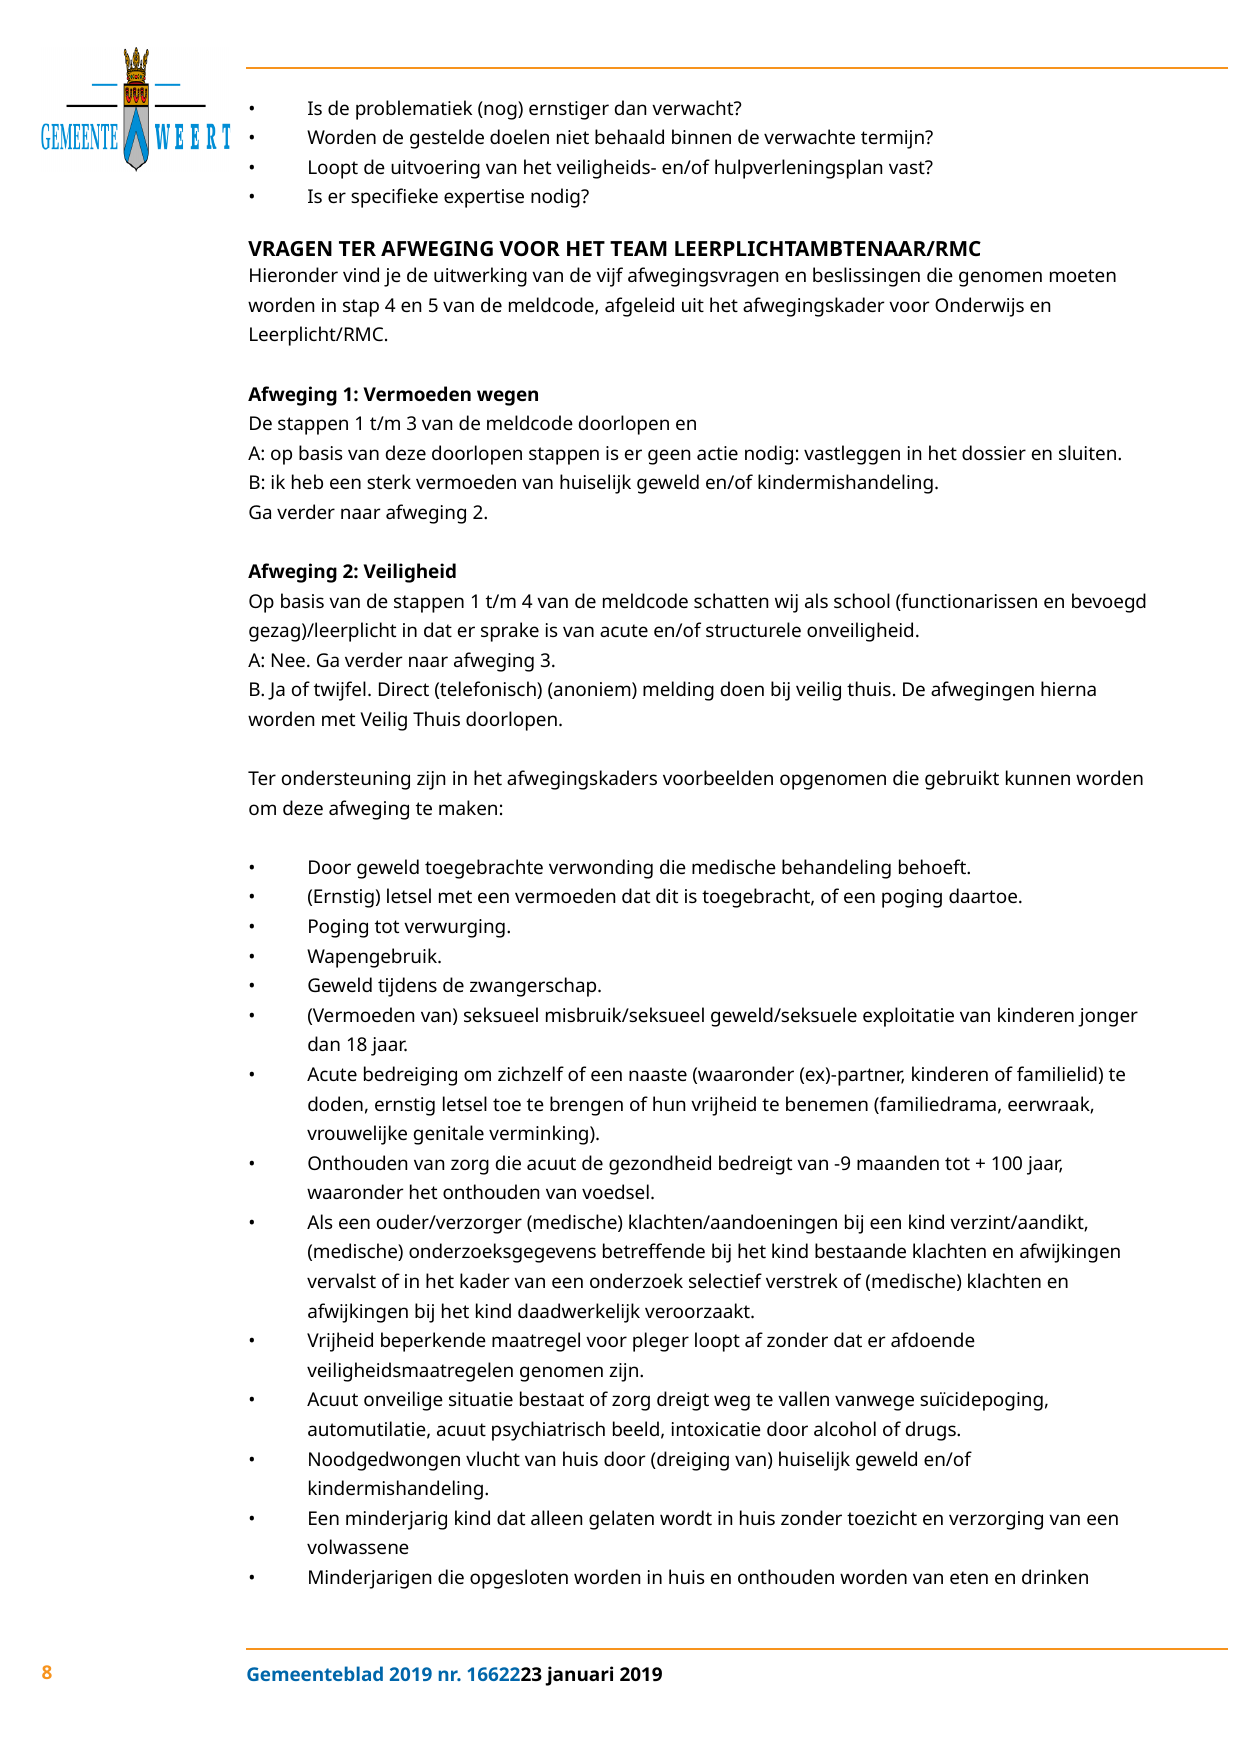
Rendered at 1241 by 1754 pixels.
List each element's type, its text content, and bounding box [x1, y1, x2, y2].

list Worden de gestelde doelen niet behaald binnen de verwachte termijn? [248, 124, 1152, 150]
text Ga verder naar afweging 2. [248, 499, 1152, 525]
text Ter ondersteuning zijn in het afwegingskaders voorbeelden opgenomen die gebruikt kunnen worden om deze afweging te maken: [248, 765, 1152, 821]
text Afweging 2: Veiligheid [248, 558, 1152, 584]
text Afweging 1: Vermoeden wegen [248, 381, 1152, 406]
list Een minderjarig kind dat alleen gelaten wordt in huis zonder toezicht en verzorging van een volwassene [248, 1505, 1152, 1560]
list (Vermoeden van) seksueel misbruik/seksueel geweld/seksuele exploitatie van kinderen jonger dan 18 jaar. [248, 1002, 1152, 1057]
text Hieronder vind je de uitwerking van de vijf afwegingsvragen en beslissingen die genomen moeten worden in stap 4 en 5 van de meldcode, afgeleid uit het afwegingskader voor Onderwijs en Leerplicht/RMC. [248, 262, 1152, 347]
text B. Ja of twijfel. Direct (telefonisch) (anoniem) melding doen bij veilig thuis. De afwegingen hierna worden met Veilig Thuis doorlopen. [248, 677, 1152, 732]
list (Ernstig) letsel met een vermoeden dat dit is toegebracht, of een poging daartoe. [248, 884, 1152, 909]
list Noodgedwongen vlucht van huis door (dreiging van) huiselijk geweld en/of kindermishandeling. [248, 1446, 1152, 1501]
text VRAGEN TER AFWEGING VOOR HET TEAM LEERPLICHTAMBTENAAR/RMC [248, 234, 1152, 262]
list Door geweld toegebrachte verwonding die medische behandeling behoeft. [248, 854, 1152, 880]
list Is er specifieke expertise nodig? [248, 183, 1152, 209]
list Is de problematiek (nog) ernstiger dan verwacht? [248, 95, 1152, 121]
list Onthouden van zorg die acuut de gezondheid bedreigt van -9 maanden tot + 100 jaar, waaronder het onthouden van voedsel. [248, 1150, 1152, 1205]
list Loopt de uitvoering van het veiligheids- en/of hulpverleningsplan vast? [248, 154, 1152, 180]
list Als een ouder/verzorger (medische) klachten/aandoeningen bij een kind verzint/aandikt, (medische) onderzoeksgegevens betreffende bij het kind bestaande klachten en afwijkingen vervalst of in het kader van een onderzoek selectief verstrek of (medische) klachten en afwijkingen bij het kind daadwerkelijk veroorzaakt. [248, 1209, 1152, 1323]
picture [41, 47, 231, 172]
list Poging tot verwurging. [248, 913, 1152, 939]
text B: ik heb een sterk vermoeden van huiselijk geweld en/of kindermishandeling. [248, 469, 1152, 495]
list Wapengebruik. [248, 943, 1152, 968]
list Vrijheid beperkende maatregel voor pleger loopt af zonder dat er afdoende veiligheidsmaatregelen genomen zijn. [248, 1327, 1152, 1383]
text De stappen 1 t/m 3 van de meldcode doorlopen en [248, 410, 1152, 436]
text A: op basis van deze doorlopen stappen is er geen actie nodig: vastleggen in het dossier en sluiten. [248, 440, 1152, 466]
text A: Nee. Ga verder naar afweging 3. [248, 647, 1152, 673]
text Op basis van de stappen 1 t/m 4 van de meldcode schatten wij als school (functionarissen en bevoegd gezag)/leerplicht in dat er sprake is van acute en/of structurele onveiligheid. [248, 588, 1152, 643]
list Acute bedreiging om zichzelf of een naaste (waaronder (ex)-partner, kinderen of familielid) te doden, ernstig letsel toe te brengen of hun vrijheid te benemen (familiedrama, eerwraak, vrouwelijke genitale verminking). [248, 1061, 1152, 1146]
list Geweld tijdens de zwangerschap. [248, 972, 1152, 998]
list Acuut onveilige situatie bestaat of zorg dreigt weg te vallen vanwege suïcidepoging, automutilatie, acuut psychiatrisch beeld, intoxicatie door alcohol of drugs. [248, 1387, 1152, 1442]
list Minderjarigen die opgesloten worden in huis en onthouden worden van eten en drinken [248, 1564, 1152, 1590]
